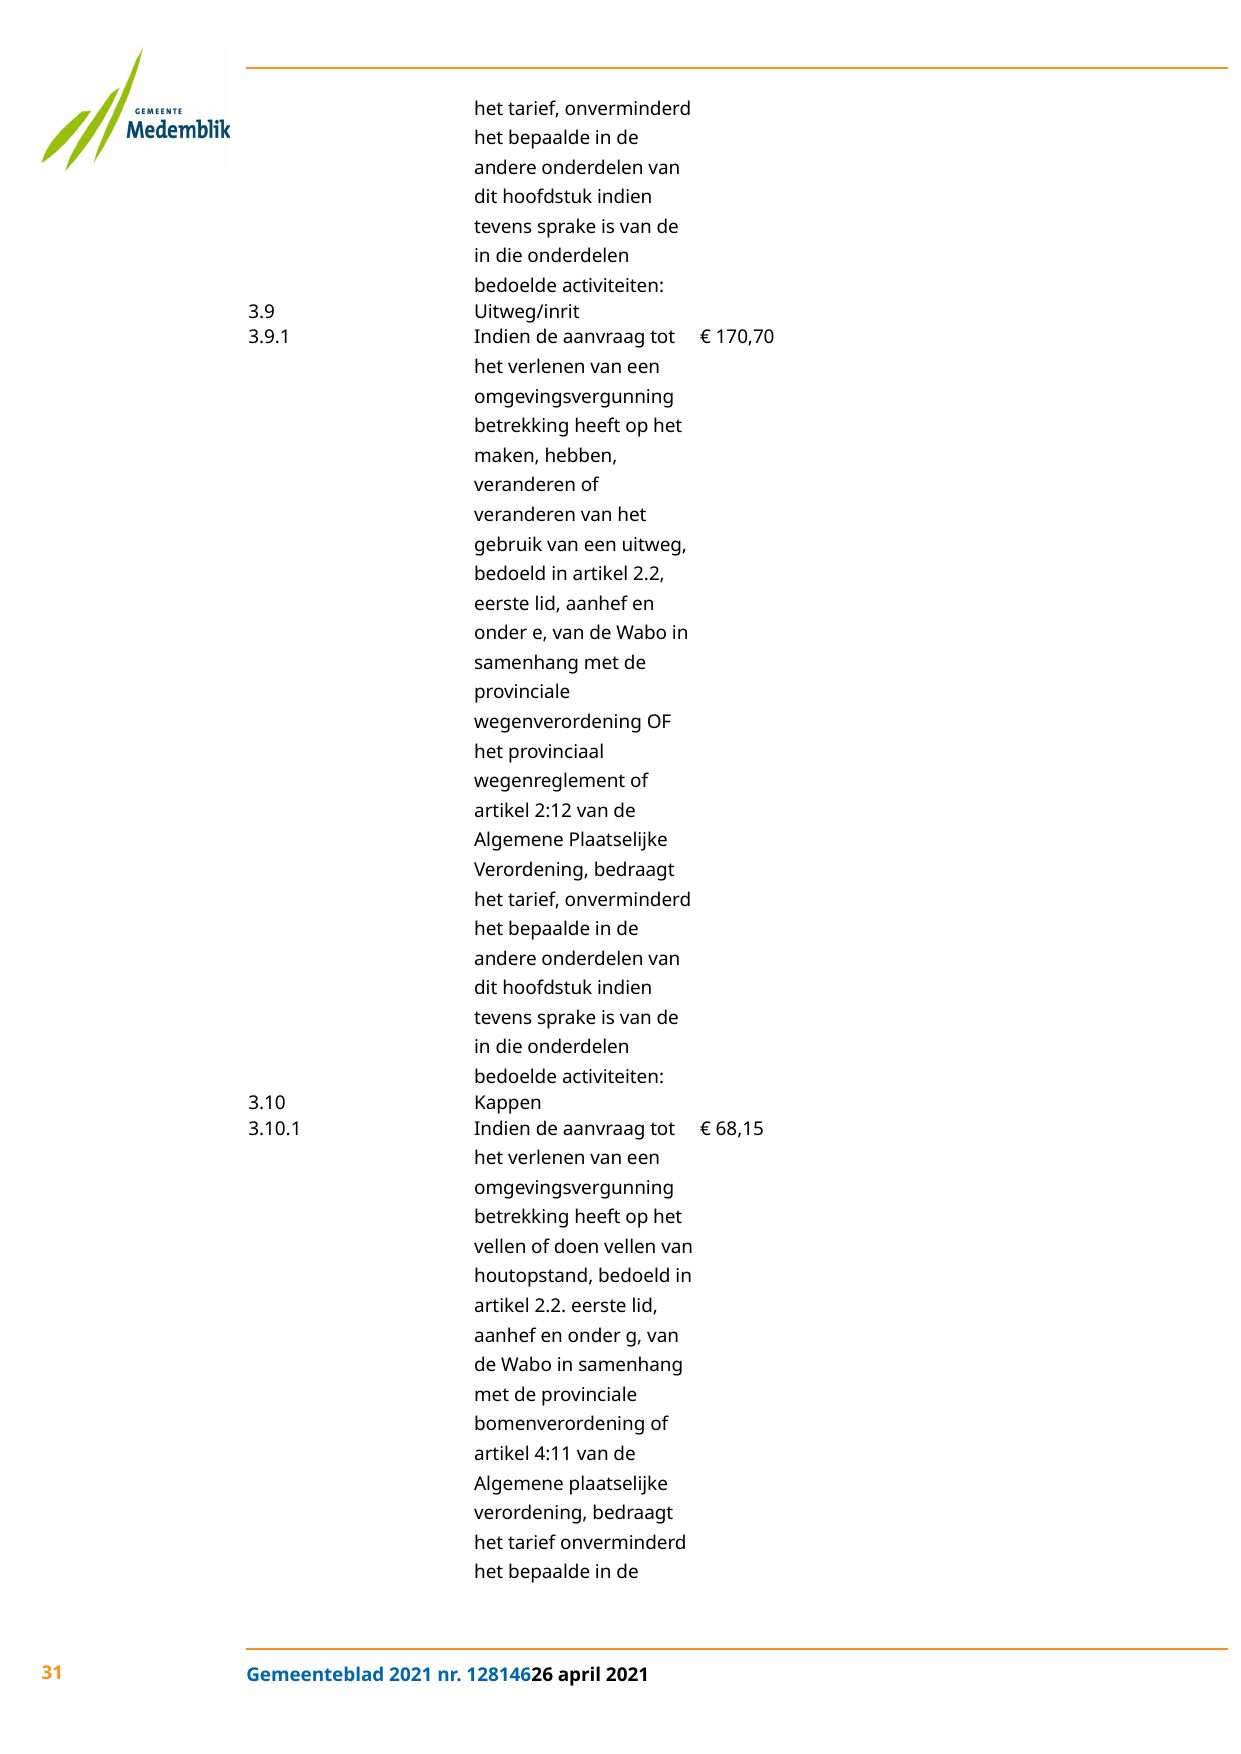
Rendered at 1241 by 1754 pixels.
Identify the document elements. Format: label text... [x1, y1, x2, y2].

table_cell 3.9 [248, 298, 474, 324]
table_cell € 170,70 [700, 324, 926, 1089]
table_cell Indien de aanvraag tot het verlenen van een omgevingsvergunning betrekking heeft op het vellen of doen vellen van houtopstand, bedoeld in artikel 2.2. eerste lid, aanhef en onder g, van de Wabo in samenhang met de provinciale bomenverordening of artikel 4:11 van de Algemene plaatselijke verordening, bedraagt het tarief onverminderd het bepaalde in de [474, 1115, 700, 1584]
picture [41, 47, 231, 172]
table_cell [926, 324, 1152, 1089]
table_cell het tarief, onverminderd het bepaalde in de andere onderdelen van dit hoofdstuk indien tevens sprake is van de in die onderdelen bedoelde activiteiten: [474, 95, 700, 298]
table_cell [926, 1115, 1152, 1584]
table_cell € 68,15 [700, 1115, 926, 1584]
table_cell [700, 1089, 926, 1115]
table_cell Kappen [474, 1089, 700, 1115]
table_cell 3.9.1 [248, 324, 474, 1089]
table_cell Uitweg/inrit [474, 298, 700, 324]
table_cell [926, 95, 1152, 298]
table_cell [248, 95, 474, 298]
table_cell 3.10 [248, 1089, 474, 1115]
table_cell Indien de aanvraag tot het verlenen van een omgevingsvergunning betrekking heeft op het maken, hebben, veranderen of veranderen van het gebruik van een uitweg, bedoeld in artikel 2.2, eerste lid, aanhef en onder e, van de Wabo in samenhang met de provinciale wegenverordening OF het provinciaal wegenreglement of artikel 2:12 van de Algemene Plaatselijke Verordening, bedraagt het tarief, onverminderd het bepaalde in de andere onderdelen van dit hoofdstuk indien tevens sprake is van de in die onderdelen bedoelde activiteiten: [474, 324, 700, 1089]
table_cell [926, 1089, 1152, 1115]
table_cell 3.10.1 [248, 1115, 474, 1584]
table_cell [700, 298, 926, 324]
table_cell [700, 95, 926, 298]
table_cell [926, 298, 1152, 324]
